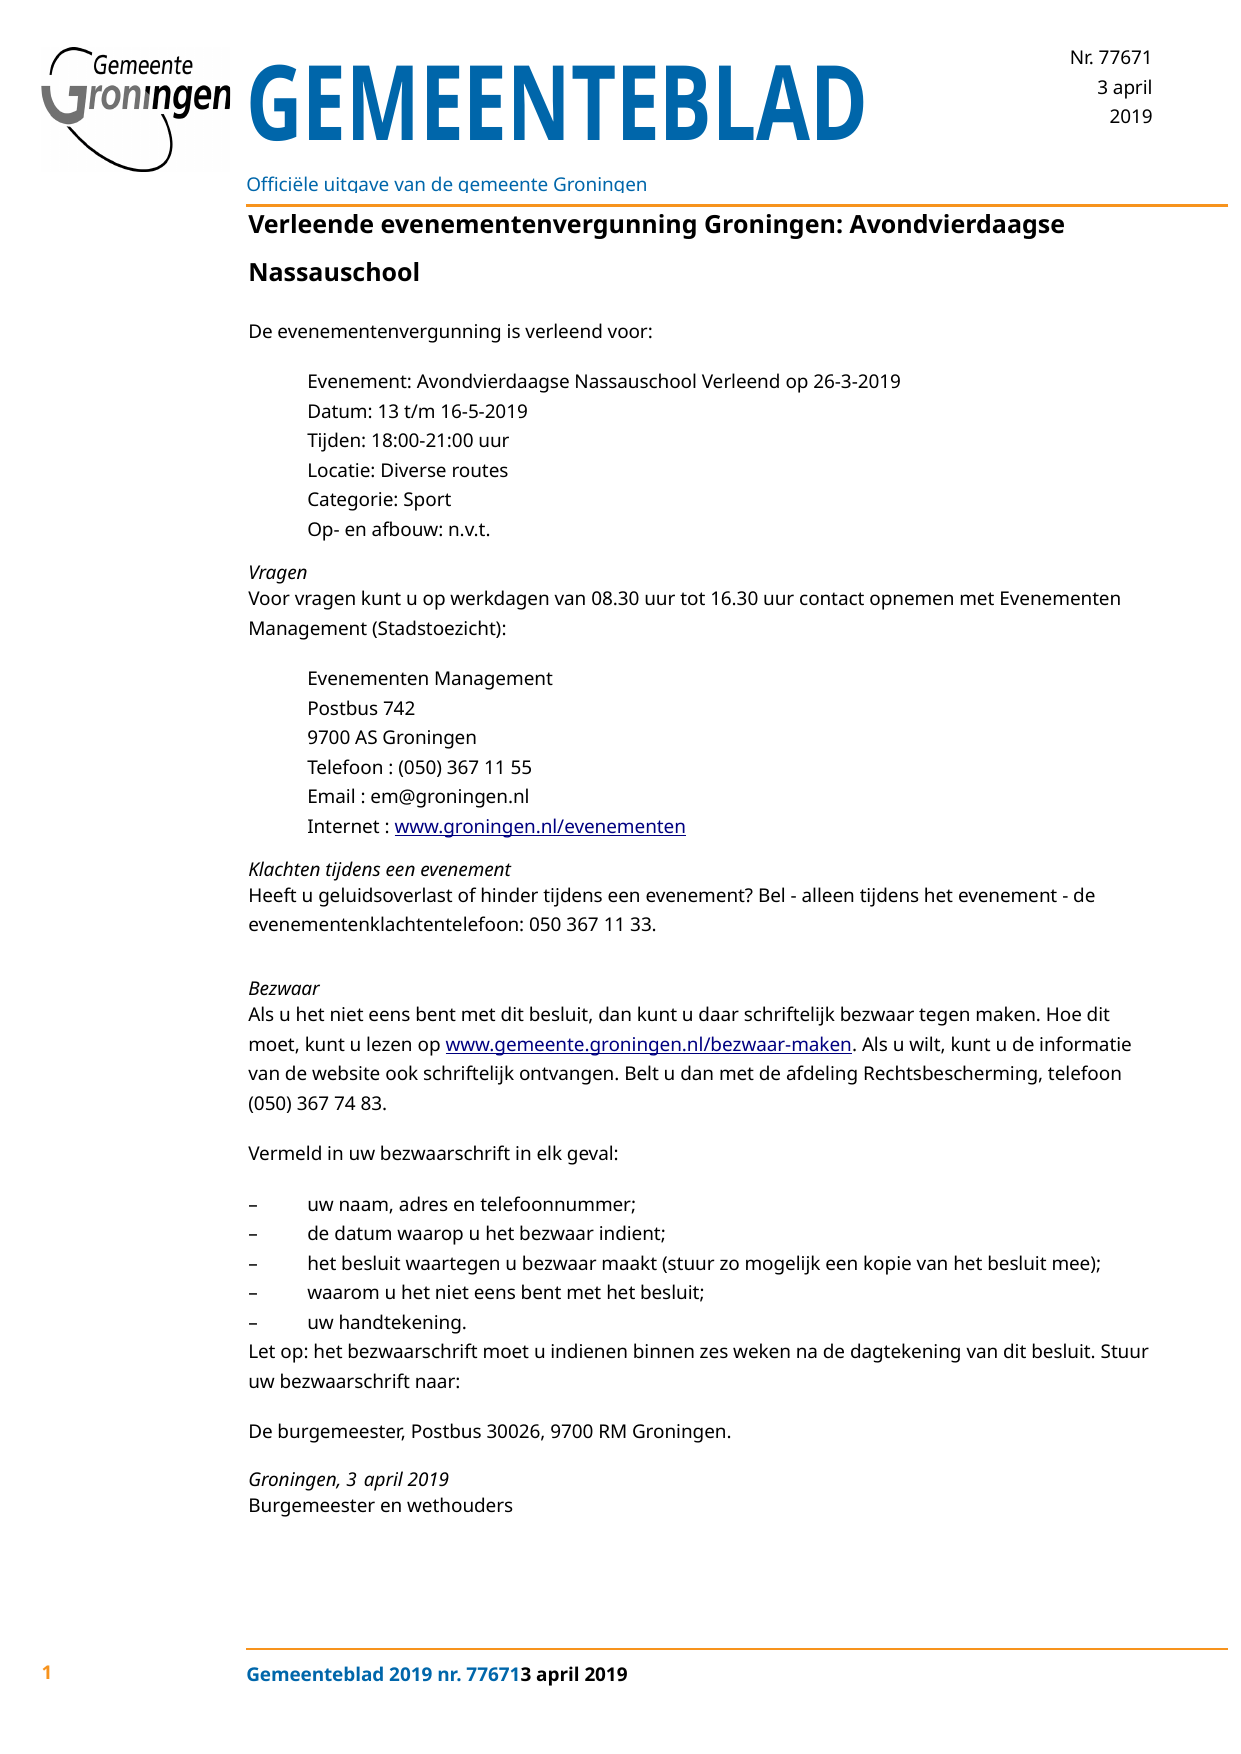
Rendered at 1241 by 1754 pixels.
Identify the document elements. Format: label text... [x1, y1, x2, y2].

text Heeft u geluidsoverlast of hinder tijdens een evenement? Bel - alleen tijdens het evenement - de evenementenklachtentelefoon: 050 367 11 33. [248, 882, 1152, 937]
text Vermeld in uw bezwaarschrift in elk geval: [248, 1140, 1152, 1166]
list Evenement: Avondvierdaagse Nassauschool Verleend op 26-3-2019 [248, 368, 1152, 394]
list Locatie: Diverse routes [248, 457, 1152, 483]
list de datum waarop u het bezwaar indient; [248, 1220, 1152, 1246]
list uw handtekening. [248, 1309, 1152, 1335]
text Voor vragen kunt u op werkdagen van 08.30 uur tot 16.30 uur contact opnemen met Evenementen Management (Stadstoezicht): [248, 585, 1152, 640]
list Op- en afbouw: n.v.t. [248, 516, 1152, 542]
text Groningen, 3 april 2019 [248, 1466, 1152, 1492]
picture [41, 47, 231, 172]
text Let op: het bezwaarschrift moet u indienen binnen zes weken na de dagtekening van dit besluit. Stuur uw bezwaarschrift naar: [248, 1339, 1152, 1394]
list Internet : www.groningen.nl/evenementen [248, 813, 1152, 839]
list Email : em@groningen.nl [248, 783, 1152, 809]
list Categorie: Sport [248, 487, 1152, 512]
list uw naam, adres en telefoonnummer; [248, 1191, 1152, 1216]
text De burgemeester, Postbus 30026, 9700 RM Groningen. [248, 1419, 1152, 1444]
text Bezwaar [248, 975, 1152, 1001]
text De evenementenvergunning is verleend voor: [248, 318, 1152, 344]
text Burgemeester en wethouders [248, 1492, 1152, 1518]
text Vragen [248, 559, 1152, 585]
text Klachten tijdens een evenement [248, 856, 1152, 882]
list waarom u het niet eens bent met het besluit; [248, 1279, 1152, 1305]
list 9700 AS Groningen [248, 724, 1152, 750]
list Evenementen Management [248, 665, 1152, 691]
list Telefoon : (050) 367 11 55 [248, 754, 1152, 779]
list Datum: 13 t/m 16-5-2019 [248, 398, 1152, 424]
text Als u het niet eens bent met dit besluit, dan kunt u daar schriftelijk bezwaar tegen maken. Hoe dit moet, kunt u lezen op www.gemeente.groningen.nl/bezwaar-maken. Als u wilt, kunt u de informatie van de website ook schriftelijk ontvangen. Belt u dan met de afdeling Rechtsbescherming, telefoon (050) 367 74 83. [248, 1001, 1152, 1116]
text Verleende evenementenvergunning Groningen: Avondvierdaagse Nassauschool [248, 207, 1152, 288]
list het besluit waartegen u bezwaar maakt (stuur zo mogelijk een kopie van het besluit mee); [248, 1250, 1152, 1276]
list Tijden: 18:00-21:00 uur [248, 427, 1152, 453]
list Postbus 742 [248, 695, 1152, 720]
